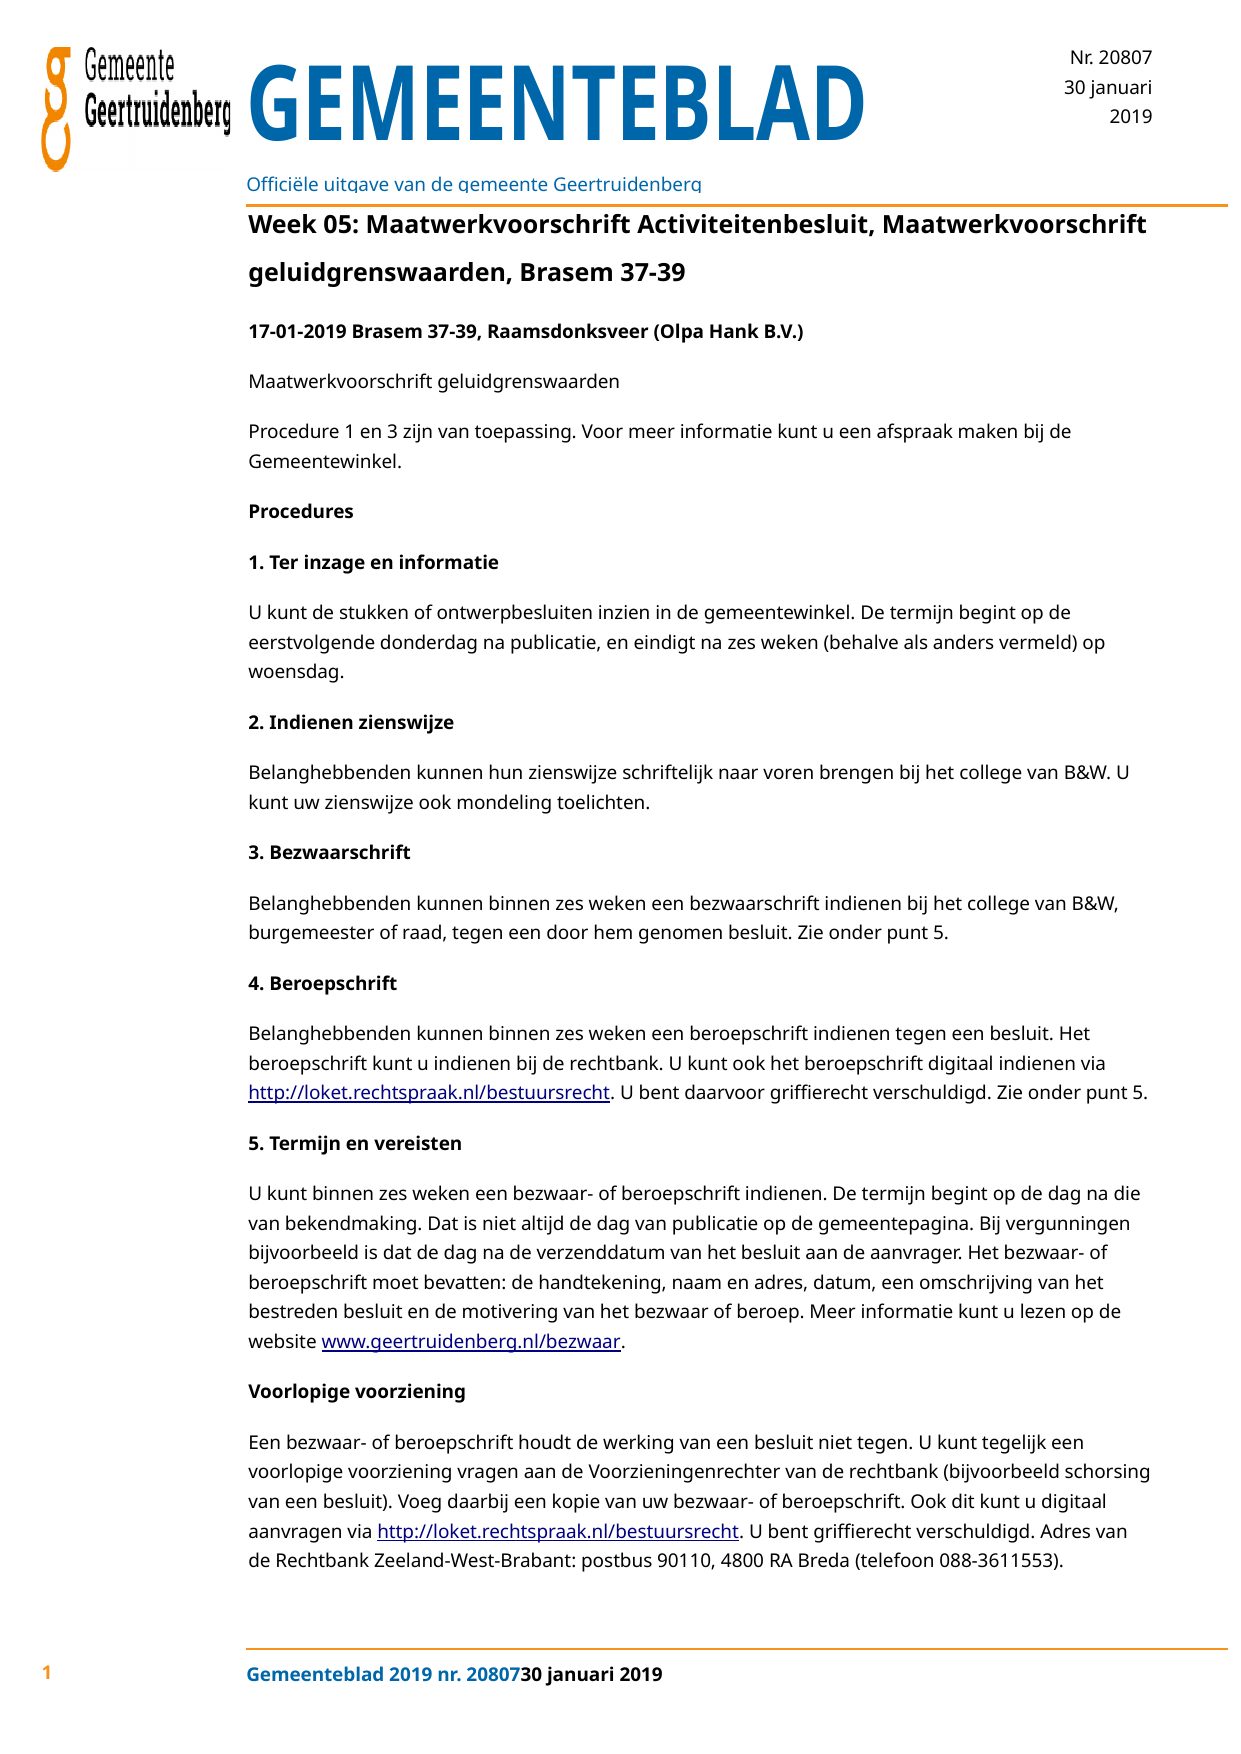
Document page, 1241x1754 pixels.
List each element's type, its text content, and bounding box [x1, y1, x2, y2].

text U kunt de stukken of ontwerpbesluiten inzien in de gemeentewinkel. De termijn begint op de eerstvolgende donderdag na publicatie, en eindigt na zes weken (behalve als anders vermeld) op woensdag. [248, 599, 1152, 684]
text Procedures [248, 499, 1152, 524]
text 2. Indienen zienswijze [248, 709, 1152, 735]
text Week 05: Maatwerkvoorschrift Activiteitenbesluit, Maatwerkvoorschrift geluidgrenswaarden, Brasem 37-39 [248, 207, 1152, 288]
text 3. Bezwaarschrift [248, 839, 1152, 865]
text Procedure 1 en 3 zijn van toepassing. Voor meer informatie kunt u een afspraak maken bij de Gemeentewinkel. [248, 419, 1152, 474]
text Voorlopige voorziening [248, 1379, 1152, 1404]
text U kunt binnen zes weken een bezwaar- of beroepschrift indienen. De termijn begint op de dag na die van bekendmaking. Dat is niet altijd de dag van publicatie op de gemeentepagina. Bij vergunningen bijvoorbeeld is dat de dag na de verzenddatum van het besluit aan de aanvrager. Het bezwaar- of beroepschrift moet bevatten: de handtekening, naam en adres, datum, een omschrijving van het bestreden besluit en de motivering van het bezwaar of beroep. Meer informatie kunt u lezen op de website www.geertruidenberg.nl/bezwaar. [248, 1180, 1152, 1354]
text 5. Termijn en vereisten [248, 1130, 1152, 1156]
text 1. Ter inzage en informatie [248, 549, 1152, 575]
text Belanghebbenden kunnen hun zienswijze schriftelijk naar voren brengen bij het college van B&W. U kunt uw zienswijze ook mondeling toelichten. [248, 759, 1152, 815]
text Maatwerkvoorschrift geluidgrenswaarden [248, 368, 1152, 394]
text 17-01-2019 Brasem 37-39, Raamsdonksveer (Olpa Hank B.V.) [248, 318, 1152, 344]
picture [41, 47, 231, 172]
text Belanghebbenden kunnen binnen zes weken een bezwaarschrift indienen bij het college van B&W, burgemeester of raad, tegen een door hem genomen besluit. Zie onder punt 5. [248, 890, 1152, 945]
text 4. Beroepschrift [248, 970, 1152, 996]
text Belanghebbenden kunnen binnen zes weken een beroepschrift indienen tegen een besluit. Het beroepschrift kunt u indienen bij de rechtbank. U kunt ook het beroepschrift digitaal indienen via http://loket.rechtspraak.nl/bestuursrecht. U bent daarvoor griffierecht verschuldigd. Zie onder punt 5. [248, 1020, 1152, 1105]
text Een bezwaar- of beroepschrift houdt de werking van een besluit niet tegen. U kunt tegelijk een voorlopige voorziening vragen aan de Voorzieningenrechter van de rechtbank (bijvoorbeeld schorsing van een besluit). Voeg daarbij een kopie van uw bezwaar- of beroepschrift. Ook dit kunt u digitaal aanvragen via http://loket.rechtspraak.nl/bestuursrecht. U bent griffierecht verschuldigd. Adres van de Rechtbank Zeeland-West-Brabant: postbus 90110, 4800 RA Breda (telefoon 088-3611553). [248, 1429, 1152, 1573]
